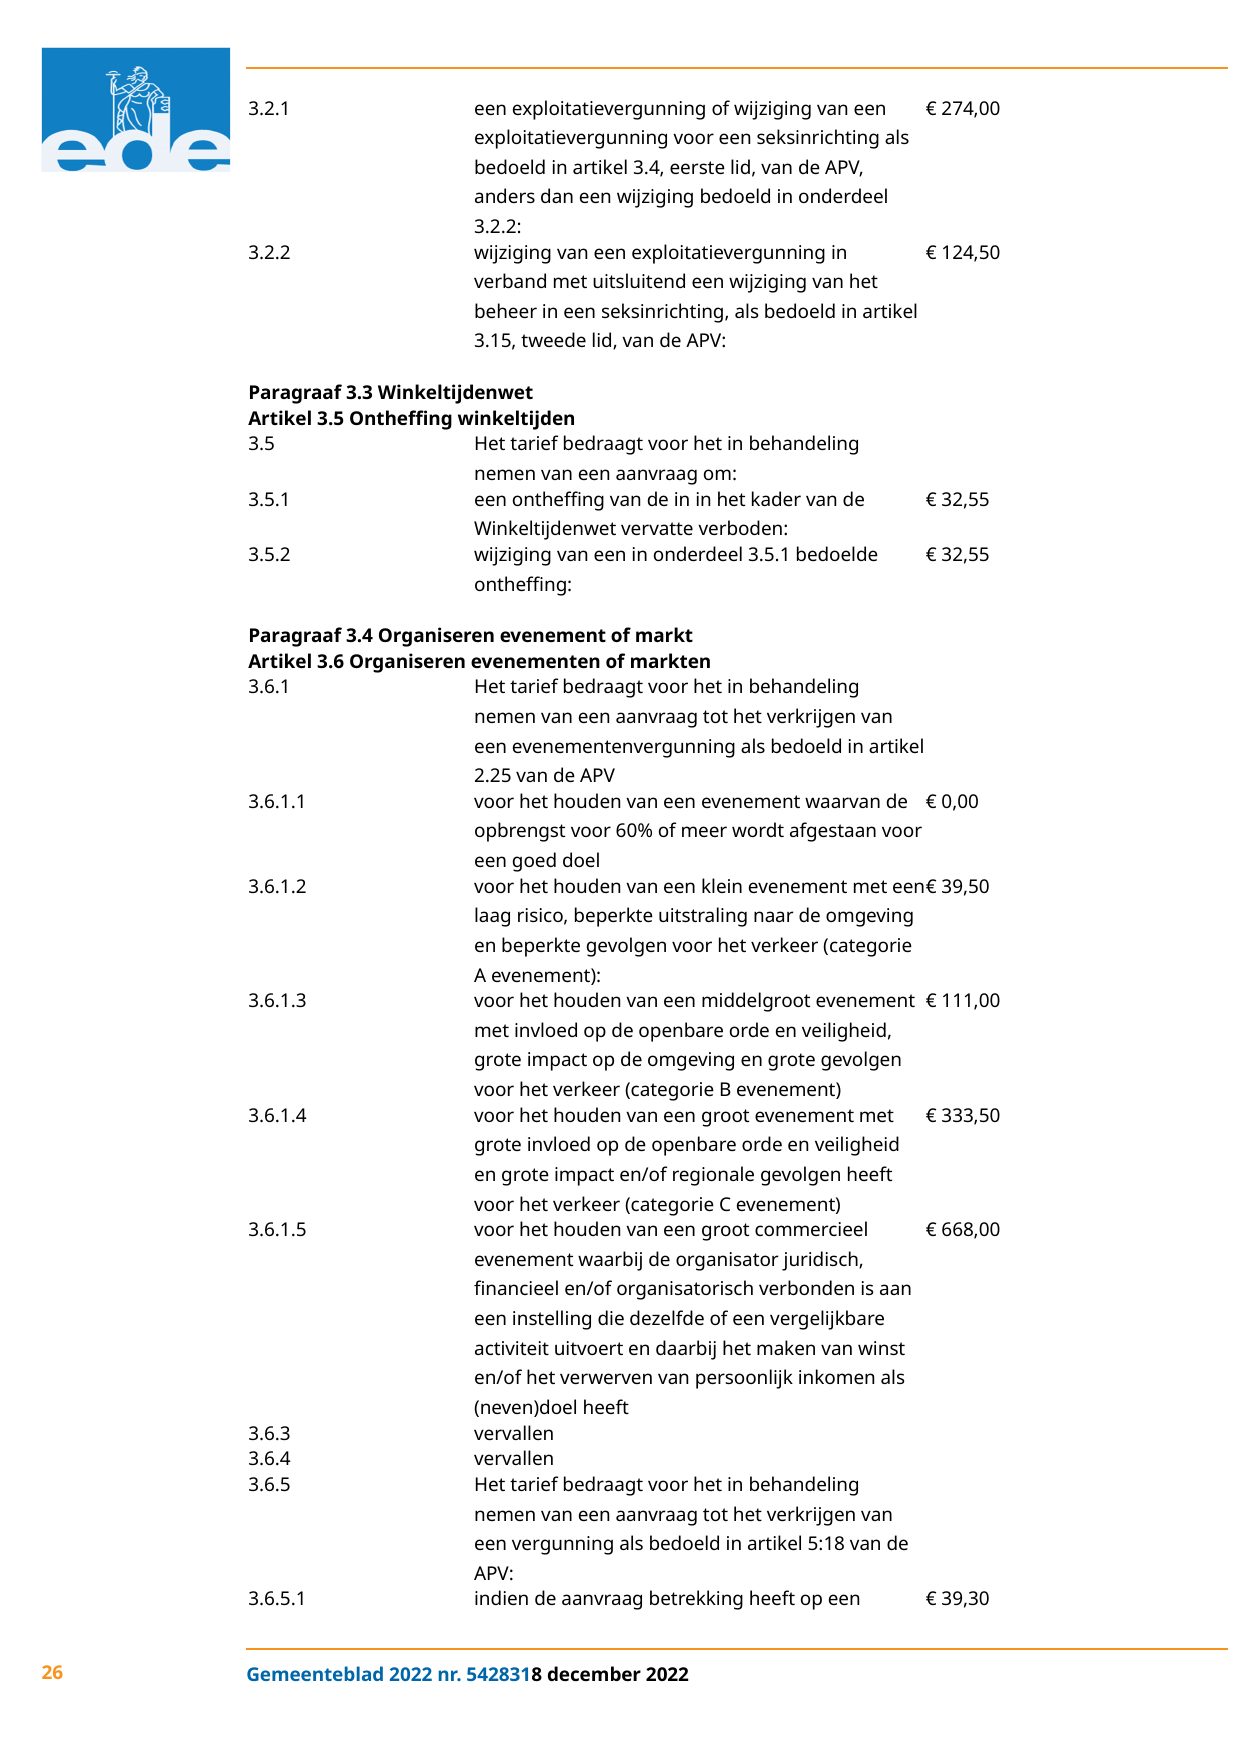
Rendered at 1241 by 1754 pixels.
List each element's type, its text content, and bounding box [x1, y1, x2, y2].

table_cell [926, 622, 1152, 648]
table_cell indien de aanvraag betrekking heeft op een [474, 1586, 926, 1611]
table_cell Artikel 3.5 Ontheffing winkeltijden [248, 405, 926, 431]
table_cell voor het houden van een groot commercieel evenement waarbij de organisator juridisch, financieel en/of organisatorisch verbonden is aan een instelling die dezelfde of een vergelijkbare activiteit uitvoert en daarbij het maken van winst en/of het verwerven van persoonlijk inkomen als (neven)doel heeft [474, 1216, 926, 1420]
table_cell voor het houden van een groot evenement met grote invloed op de openbare orde en veiligheid en grote impact en/of regionale gevolgen heeft voor het verkeer (categorie C evenement) [474, 1102, 926, 1216]
table_cell [248, 596, 474, 622]
table_cell € 39,50 [926, 873, 1152, 987]
table_cell Paragraaf 3.4 Organiseren evenement of markt [248, 622, 926, 648]
table_cell 3.6.1.5 [248, 1216, 474, 1420]
table_cell een ontheffing van de in in het kader van de Winkeltijdenwet vervatte verboden: [474, 486, 926, 541]
table_cell [926, 1420, 1152, 1445]
table_cell [248, 353, 474, 379]
table_cell Artikel 3.6 Organiseren evenementen of markten [248, 648, 926, 674]
table_cell Paragraaf 3.3 Winkeltijdenwet [248, 379, 926, 405]
table_cell voor het houden van een klein evenement met een laag risico, beperkte uitstraling naar de omgeving en beperkte gevolgen voor het verkeer (categorie A evenement): [474, 873, 926, 987]
table_cell € 39,30 [926, 1586, 1152, 1611]
table_cell 3.6.1.3 [248, 988, 474, 1102]
table_cell een exploitatievergunning of wijziging van een exploitatievergunning voor een seksinrichting als bedoeld in artikel 3.4, eerste lid, van de APV, anders dan een wijziging bedoeld in onderdeel 3.2.2: [474, 95, 926, 239]
table_cell 3.6.4 [248, 1445, 474, 1471]
table_cell [926, 405, 1152, 431]
table_cell 3.6.5.1 [248, 1586, 474, 1611]
table_cell € 333,50 [926, 1102, 1152, 1216]
table_cell [926, 353, 1152, 379]
table_cell [474, 353, 926, 379]
table_cell € 111,00 [926, 988, 1152, 1102]
table_cell [926, 1445, 1152, 1471]
table_cell 3.2.2 [248, 239, 474, 353]
table_cell voor het houden van een evenement waarvan de opbrengst voor 60% of meer wordt afgestaan voor een goed doel [474, 788, 926, 873]
table_cell 3.6.1.1 [248, 788, 474, 873]
table_cell 3.5 [248, 431, 474, 486]
table_cell 3.5.1 [248, 486, 474, 541]
table_cell 3.5.2 [248, 541, 474, 596]
table_cell Het tarief bedraagt voor het in behandeling nemen van een aanvraag tot het verkrijgen van een vergunning als bedoeld in artikel 5:18 van de APV: [474, 1471, 926, 1586]
table_cell € 0,00 [926, 788, 1152, 873]
table_cell 3.6.1.2 [248, 873, 474, 987]
table_cell € 32,55 [926, 541, 1152, 596]
table_cell 3.6.1.4 [248, 1102, 474, 1216]
table_cell 3.2.1 [248, 95, 474, 239]
table_cell [474, 596, 926, 622]
table_cell [926, 379, 1152, 405]
table_cell € 32,55 [926, 486, 1152, 541]
picture [41, 47, 231, 172]
table_cell Het tarief bedraagt voor het in behandeling nemen van een aanvraag tot het verkrijgen van een evenementenvergunning als bedoeld in artikel 2.25 van de APV [474, 674, 926, 788]
table_cell 3.6.5 [248, 1471, 474, 1586]
table_cell [926, 648, 1152, 674]
table_cell voor het houden van een middelgroot evenement met invloed op de openbare orde en veiligheid, grote impact op de omgeving en grote gevolgen voor het verkeer (categorie B evenement) [474, 988, 926, 1102]
table_cell vervallen [474, 1445, 926, 1471]
table_cell [926, 1471, 1152, 1586]
table_cell wijziging van een in onderdeel 3.5.1 bedoelde ontheffing: [474, 541, 926, 596]
table_cell € 668,00 [926, 1216, 1152, 1420]
table_cell wijziging van een exploitatievergunning in verband met uitsluitend een wijziging van het beheer in een seksinrichting, als bedoeld in artikel 3.15, tweede lid, van de APV: [474, 239, 926, 353]
table_cell € 124,50 [926, 239, 1152, 353]
table_cell € 274,00 [926, 95, 1152, 239]
table_cell 3.6.3 [248, 1420, 474, 1445]
table_cell [926, 431, 1152, 486]
table_cell 3.6.1 [248, 674, 474, 788]
table_cell vervallen [474, 1420, 926, 1445]
table_cell [926, 596, 1152, 622]
table_cell Het tarief bedraagt voor het in behandeling nemen van een aanvraag om: [474, 431, 926, 486]
table_cell [926, 674, 1152, 788]
